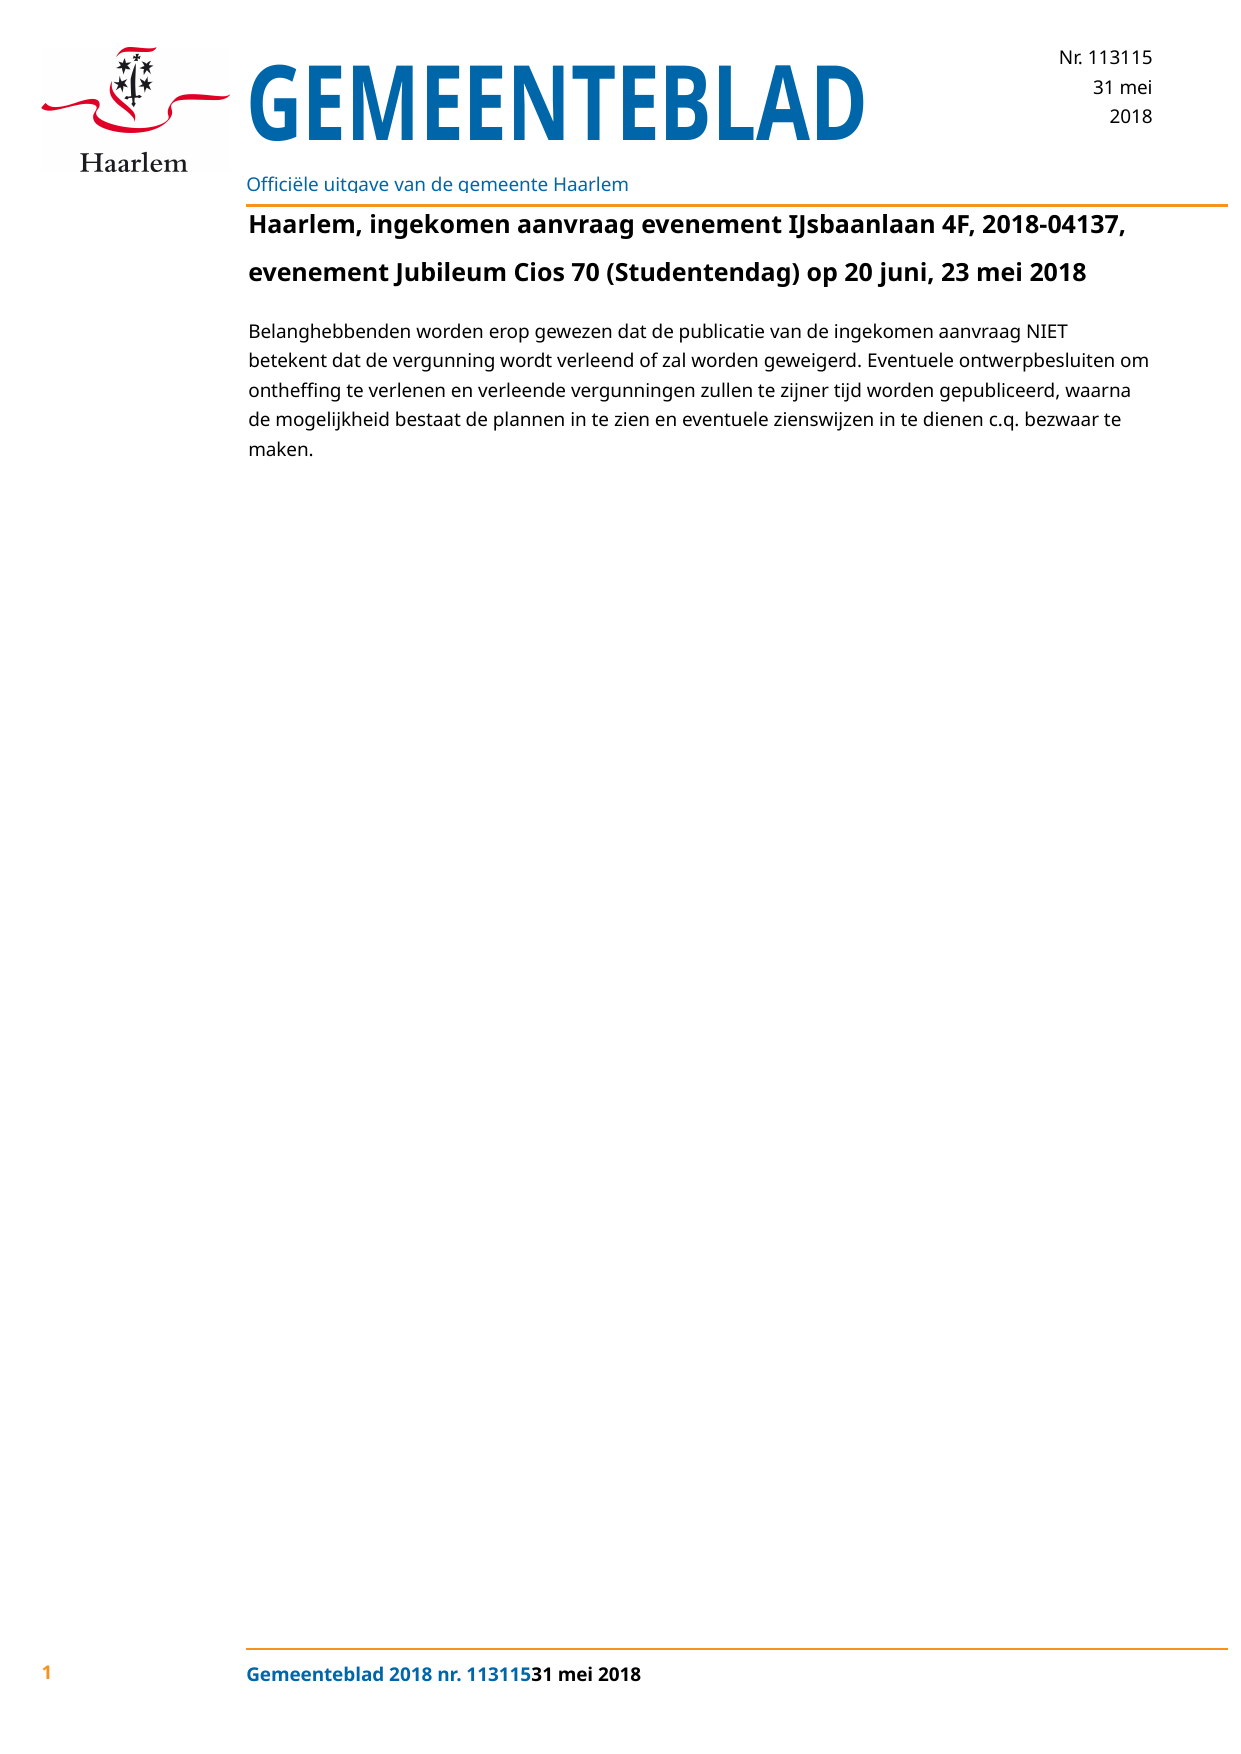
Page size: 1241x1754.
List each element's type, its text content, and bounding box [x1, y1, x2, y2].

picture [41, 47, 231, 172]
text Belanghebbenden worden erop gewezen dat de publicatie van de ingekomen aanvraag NIET betekent dat de vergunning wordt verleend of zal worden geweigerd. Eventuele ontwerpbesluiten om ontheffing te verlenen en verleende vergunningen zullen te zijner tijd worden gepubliceerd, waarna de mogelijkheid bestaat de plannen in te zien en eventuele zienswijzen in te dienen c.q. bezwaar te maken. [248, 318, 1152, 462]
text Haarlem, ingekomen aanvraag evenement IJsbaanlaan 4F, 2018-04137, evenement Jubileum Cios 70 (Studentendag) op 20 juni, 23 mei 2018 [248, 207, 1152, 288]
